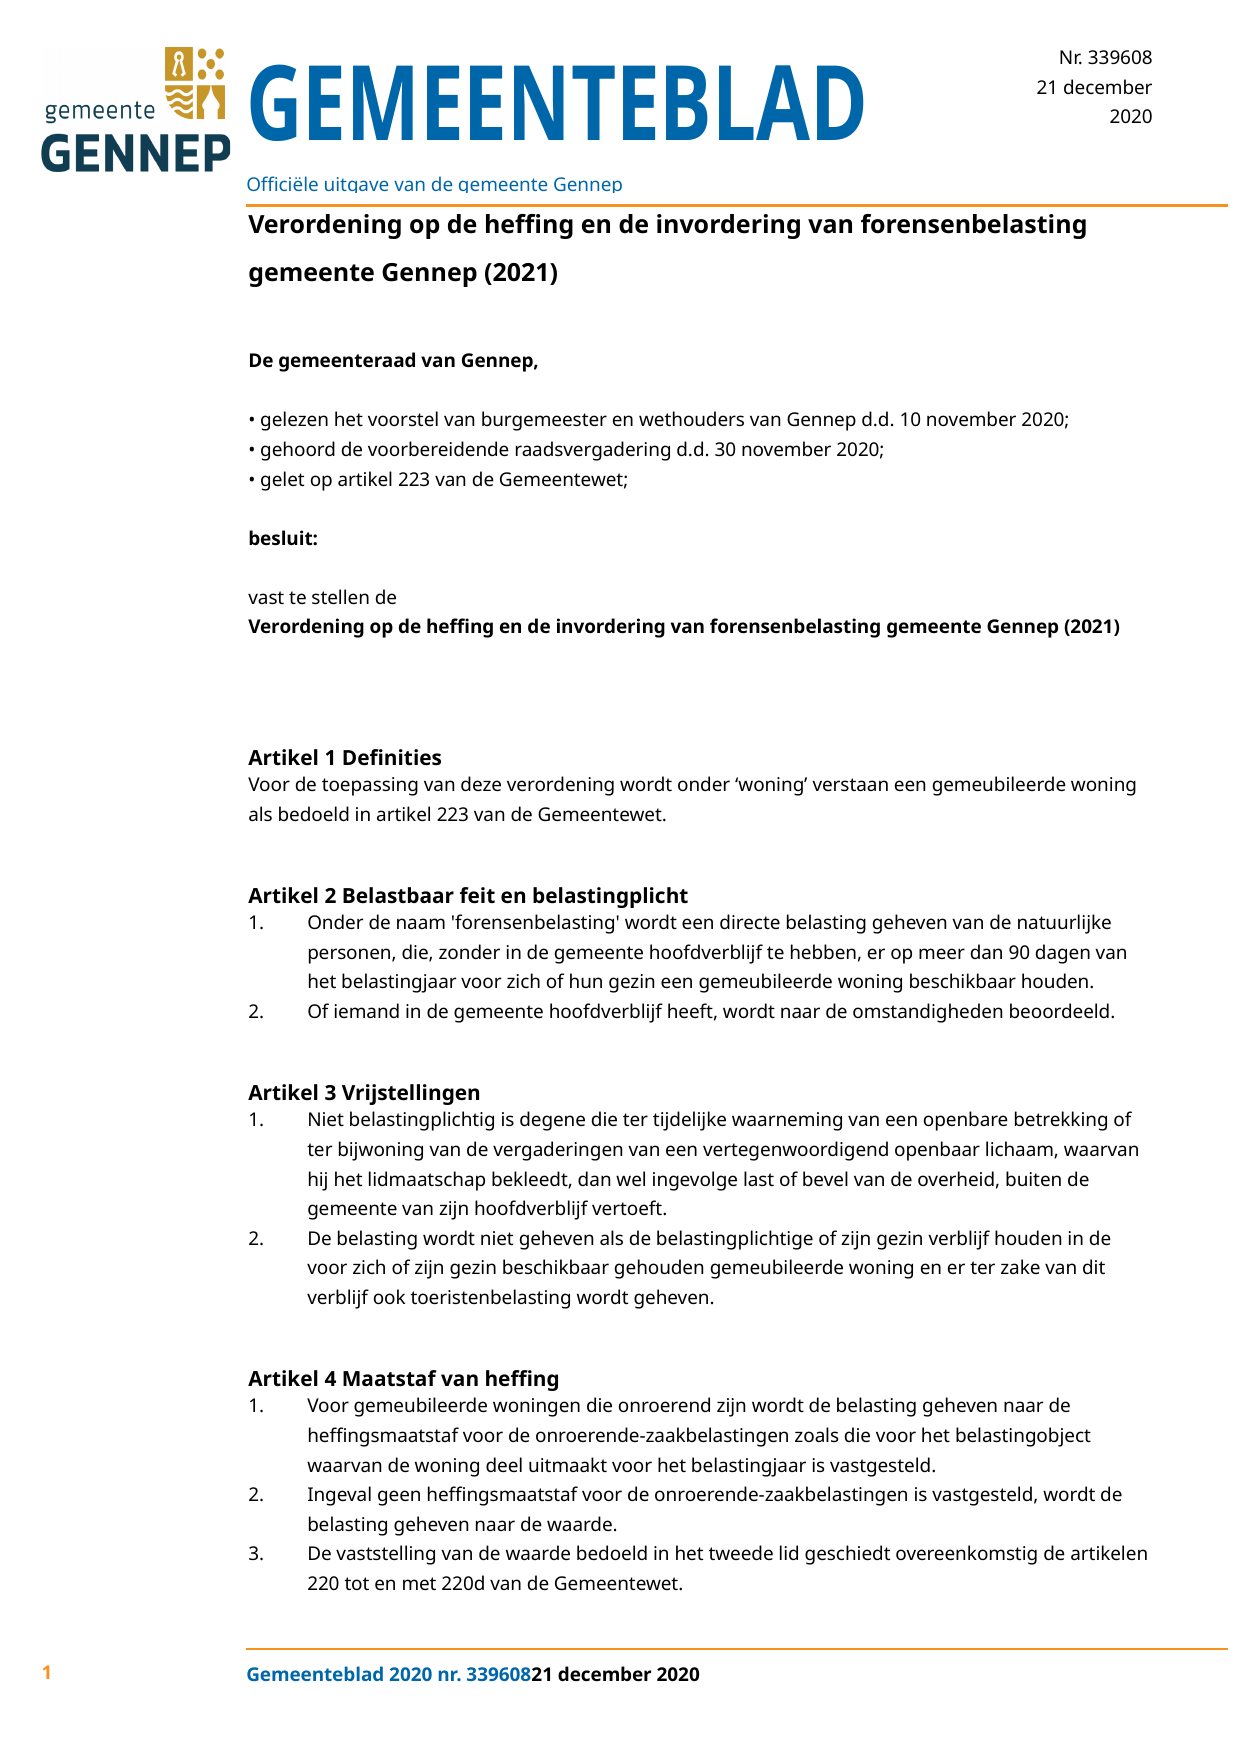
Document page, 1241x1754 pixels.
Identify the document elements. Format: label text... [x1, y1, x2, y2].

list Of iemand in de gemeente hoofdverblijf heeft, wordt naar de omstandigheden beoordeeld. [248, 998, 1152, 1024]
list Voor gemeubileerde woningen die onroerend zijn wordt de belasting geheven naar de heffingsmaatstaf voor de onroerende-zaakbelastingen zoals die voor het belastingobject waarvan de woning deel uitmaakt voor het belastingjaar is vastgesteld. [248, 1393, 1152, 1477]
text • gehoord de voorbereidende raadsvergadering d.d. 30 november 2020; [248, 436, 1152, 462]
text • gelezen het voorstel van burgemeester en wethouders van Gennep d.d. 10 november 2020; [248, 407, 1152, 432]
text besluit: [248, 525, 1152, 551]
text Artikel 2 Belastbaar feit en belastingplicht [248, 881, 1152, 909]
text De gemeenteraad van Gennep, [248, 347, 1152, 373]
picture [41, 47, 231, 172]
list De belasting wordt niet geheven als de belastingplichtige of zijn gezin verblijf houden in de voor zich of zijn gezin beschikbaar gehouden gemeubileerde woning en er ter zake van dit verblijf ook toeristenbelasting wordt geheven. [248, 1225, 1152, 1310]
text vast te stellen de [248, 584, 1152, 610]
text Verordening op de heffing en de invordering van forensenbelasting gemeente Gennep (2021) [248, 207, 1152, 288]
text Verordening op de heffing en de invordering van forensenbelasting gemeente Gennep (2021) [248, 614, 1152, 639]
list Ingeval geen heffingsmaatstaf voor de onroerende-zaakbelastingen is vastgesteld, wordt de belasting geheven naar de waarde. [248, 1481, 1152, 1537]
text Artikel 4 Maatstaf van heffing [248, 1364, 1152, 1393]
list Niet belastingplichtig is degene die ter tijdelijke waarneming van een openbare betrekking of ter bijwoning van de vergaderingen van een vertegenwoordigend openbaar lichaam, waarvan hij het lidmaatschap bekleedt, dan wel ingevolge last of bevel van de overheid, buiten de gemeente van zijn hoofdverblijf vertoeft. [248, 1107, 1152, 1221]
text Voor de toepassing van deze verordening wordt onder ‘woning’ verstaan een gemeubileerde woning als bedoeld in artikel 223 van de Gemeentewet. [248, 771, 1152, 827]
list De vaststelling van de waarde bedoeld in het tweede lid geschiedt overeenkomstig de artikelen 220 tot en met 220d van de Gemeentewet. [248, 1541, 1152, 1596]
text • gelet op artikel 223 van de Gemeentewet; [248, 466, 1152, 492]
list Onder de naam 'forensenbelasting' wordt een directe belasting geheven van de natuurlijke personen, die, zonder in de gemeente hoofdverblijf te hebben, er op meer dan 90 dagen van het belastingjaar voor zich of hun gezin een gemeubileerde woning beschikbaar houden. [248, 909, 1152, 994]
text Artikel 1 Definities [248, 743, 1152, 771]
text Artikel 3 Vrijstellingen [248, 1078, 1152, 1107]
